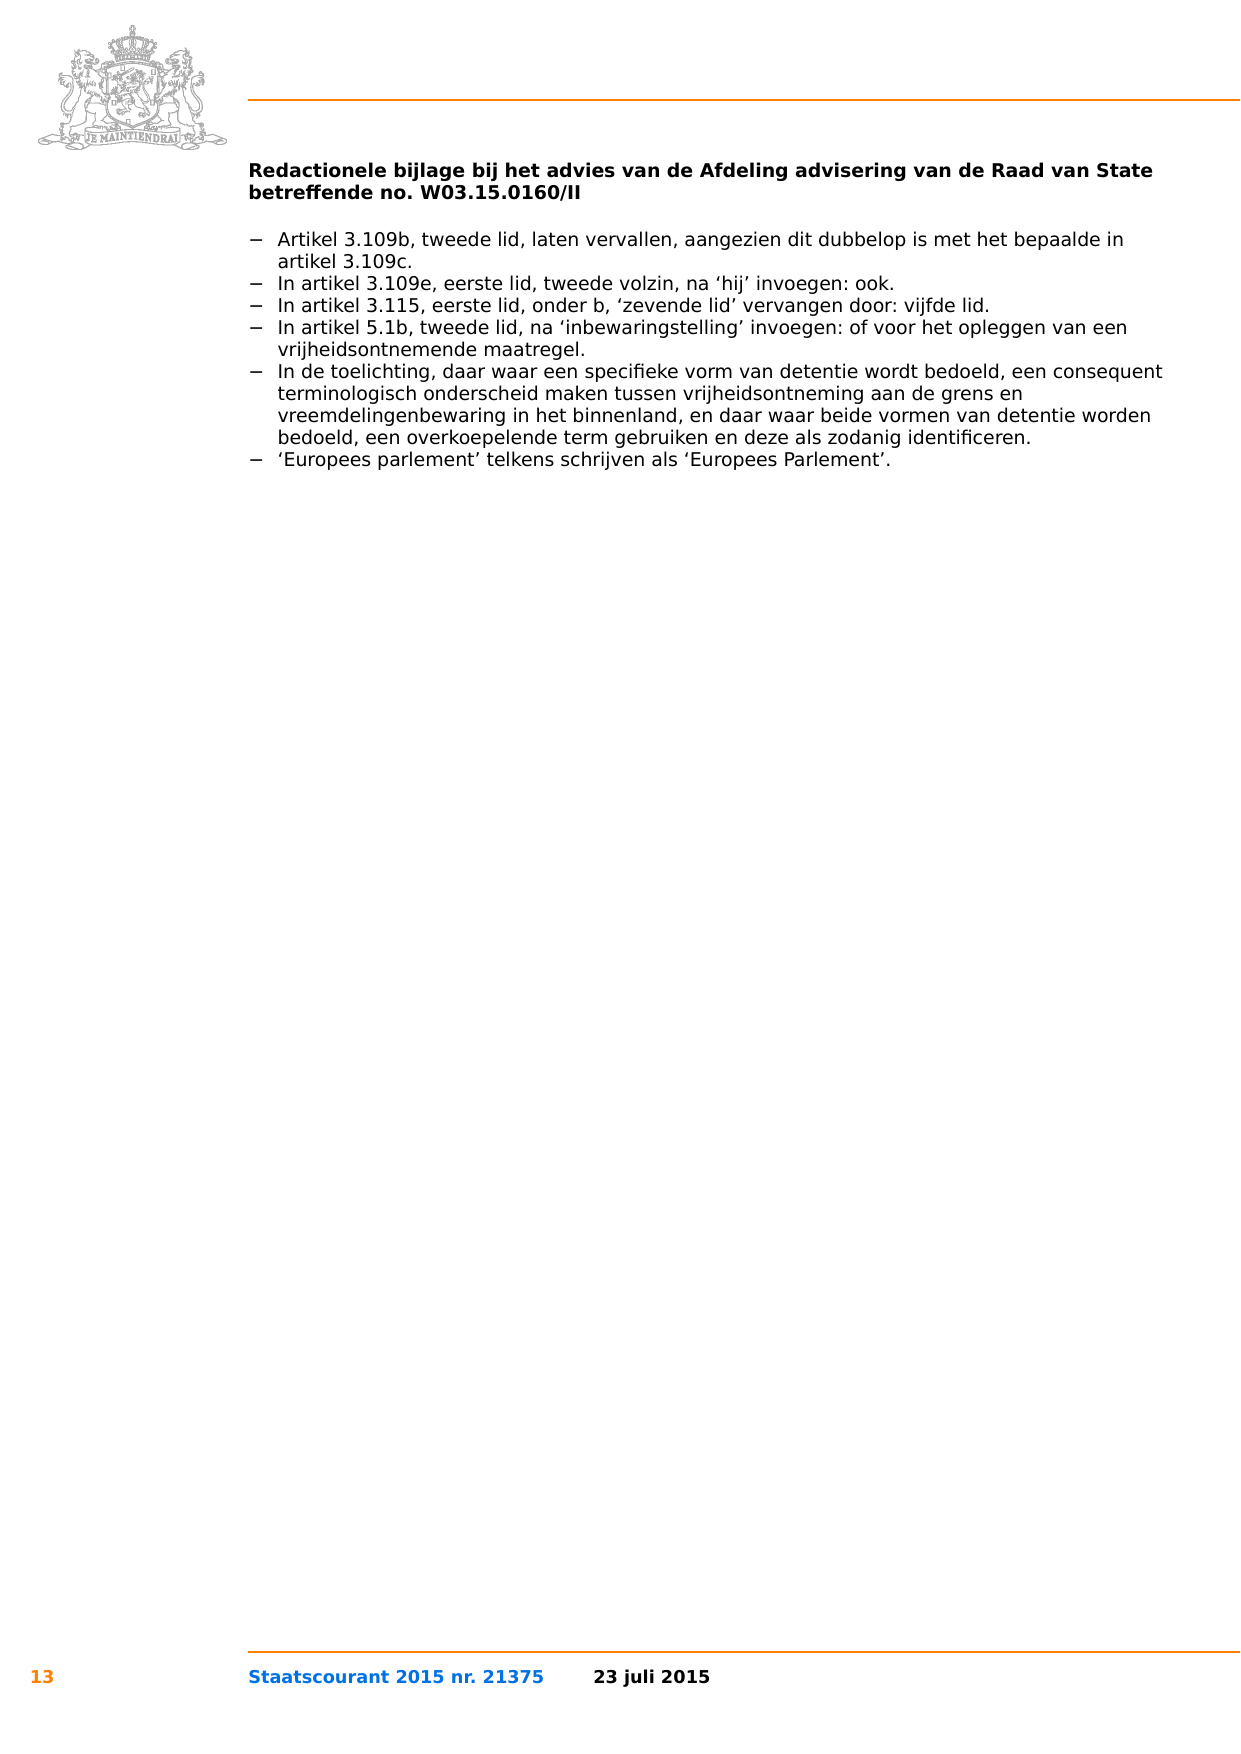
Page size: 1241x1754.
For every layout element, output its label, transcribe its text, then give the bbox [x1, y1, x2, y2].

text − In artikel 3.115, eerste lid, onder b, ‘zevende lid’ vervangen door: vijfde lid. [248, 295, 1163, 317]
text − ‘Europees parlement’ telkens schrijven als ‘Europees Parlement’. [248, 449, 1163, 471]
text − In de toelichting, daar waar een specifieke vorm van detentie wordt bedoeld, een consequent terminologisch onderscheid maken tussen vrijheidsontneming aan de grens en vreemdelingenbewaring in het binnenland, en daar waar beide vormen van detentie worden bedoeld, een overkoepelende term gebruiken en deze als zodanig identificeren. [248, 361, 1163, 449]
text − In artikel 5.1b, tweede lid, na ‘inbewaringstelling’ invoegen: of voor het opleggen van een vrijheidsontnemende maatregel. [248, 317, 1163, 361]
subtitle Redactionele bijlage bij het advies van de Afdeling advisering van de Raad van State betreffende no. W03.15.0160/II [248, 160, 1163, 204]
text − Artikel 3.109b, tweede lid, laten vervallen, aangezien dit dubbelop is met het bepaalde in artikel 3.109c. [248, 229, 1163, 273]
text − In artikel 3.109e, eerste lid, tweede volzin, na ‘hij’ invoegen: ook. [248, 273, 1163, 295]
picture [38, 25, 227, 150]
